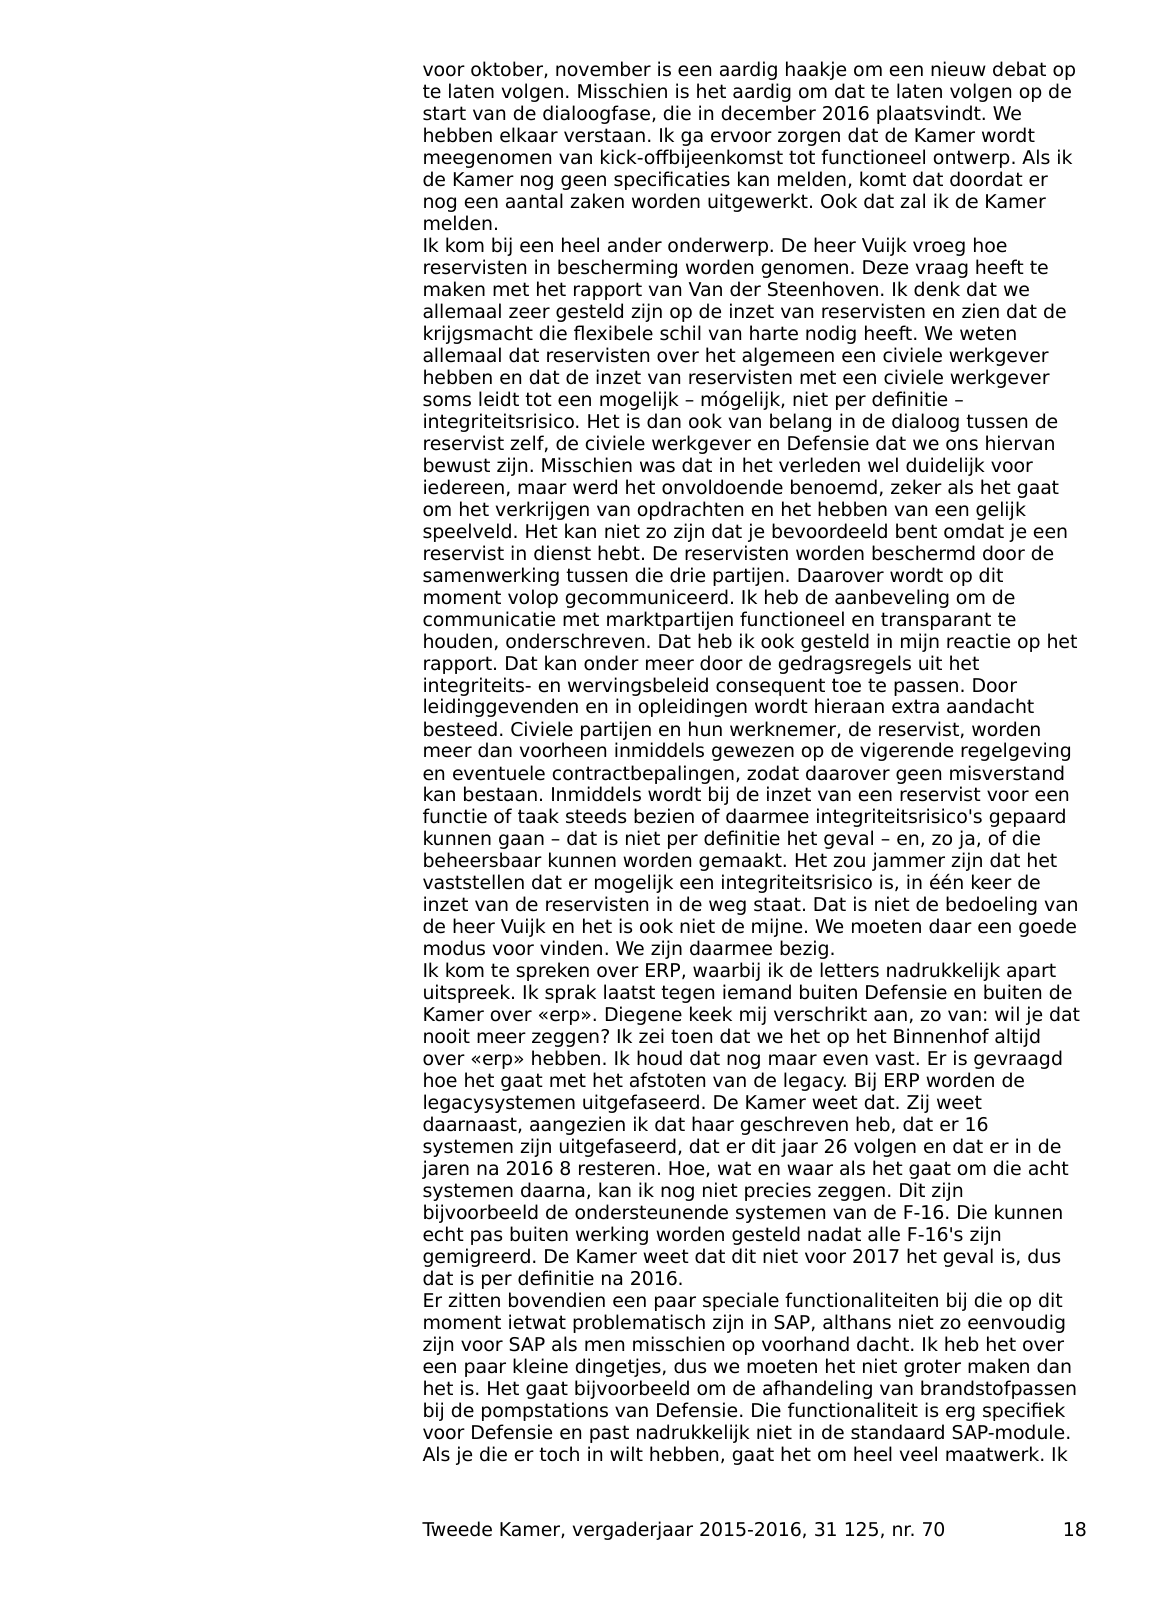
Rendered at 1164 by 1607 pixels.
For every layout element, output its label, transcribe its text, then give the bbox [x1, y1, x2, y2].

text Ik kom te spreken over ERP, waarbij ik de letters nadrukkelijk apart uitspreek. Ik sprak laatst tegen iemand buiten Defensie en buiten de Kamer over «erp». Diegene keek mij verschrikt aan, zo van: wil je dat nooit meer zeggen? Ik zei toen dat we het op het Binnenhof altijd over «erp» hebben. Ik houd dat nog maar even vast. Er is gevraagd hoe het gaat met het afstoten van de legacy. Bij ERP worden de legacysystemen uitgefaseerd. De Kamer weet dat. Zij weet daarnaast, aangezien ik dat haar geschreven heb, dat er 16 systemen zijn uitgefaseerd, dat er dit jaar 26 volgen en dat er in de jaren na 2016 8 resteren. Hoe, wat en waar als het gaat om die acht systemen daarna, kan ik nog niet precies zeggen. Dit zijn bijvoorbeeld de ondersteunende systemen van de F-16. Die kunnen echt pas buiten werking worden gesteld nadat alle F-16's zijn gemigreerd. De Kamer weet dat dit niet voor 2017 het geval is, dus dat is per definitie na 2016. [422, 960, 1087, 1290]
text Er zitten bovendien een paar speciale functionaliteiten bij die op dit moment ietwat problematisch zijn in SAP, althans niet zo eenvoudig zijn voor SAP als men misschien op voorhand dacht. Ik heb het over een paar kleine dingetjes, dus we moeten het niet groter maken dan het is. Het gaat bijvoorbeeld om de afhandeling van brandstofpassen bij de pompstations van Defensie. Die functionaliteit is erg specifiek voor Defensie en past nadrukkelijk niet in de standaard SAP-module. Als je die er toch in wilt hebben, gaat het om heel veel maatwerk. Ik [422, 1290, 1087, 1466]
text Ik kom bij een heel ander onderwerp. De heer Vuijk vroeg hoe reservisten in bescherming worden genomen. Deze vraag heeft te maken met het rapport van Van der Steenhoven. Ik denk dat we allemaal zeer gesteld zijn op de inzet van reservisten en zien dat de krijgsmacht die flexibele schil van harte nodig heeft. We weten allemaal dat reservisten over het algemeen een civiele werkgever hebben en dat de inzet van reservisten met een civiele werkgever soms leidt tot een mogelijk – mógelijk, niet per definitie – integriteitsrisico. Het is dan ook van belang in de dialoog tussen de reservist zelf, de civiele werkgever en Defensie dat we ons hiervan bewust zijn. Misschien was dat in het verleden wel duidelijk voor iedereen, maar werd het onvoldoende benoemd, zeker als het gaat om het verkrijgen van opdrachten en het hebben van een gelijk speelveld. Het kan niet zo zijn dat je bevoordeeld bent omdat je een reservist in dienst hebt. De reservisten worden beschermd door de samenwerking tussen die drie partijen. Daarover wordt op dit moment volop gecommuniceerd. Ik heb de aanbeveling om de communicatie met marktpartijen functioneel en transparant te houden, onderschreven. Dat heb ik ook gesteld in mijn reactie op het rapport. Dat kan onder meer door de gedragsregels uit het integriteits- en wervingsbeleid consequent toe te passen. Door leidinggevenden en in opleidingen wordt hieraan extra aandacht besteed. Civiele partijen en hun werknemer, de reservist, worden meer dan voorheen inmiddels gewezen op de vigerende regelgeving en eventuele contractbepalingen, zodat daarover geen misverstand kan bestaan. Inmiddels wordt bij de inzet van een reservist voor een functie of taak steeds bezien of daarmee integriteitsrisico's gepaard kunnen gaan – dat is niet per definitie het geval – en, zo ja, of die beheersbaar kunnen worden gemaakt. Het zou jammer zijn dat het vaststellen dat er mogelijk een integriteitsrisico is, in één keer de inzet van de reservisten in de weg staat. Dat is niet de bedoeling van de heer Vuijk en het is ook niet de mijne. We moeten daar een goede modus voor vinden. We zijn daarmee bezig. [422, 235, 1087, 960]
text voor oktober, november is een aardig haakje om een nieuw debat op te laten volgen. Misschien is het aardig om dat te laten volgen op de start van de dialoogfase, die in december 2016 plaatsvindt. We hebben elkaar verstaan. Ik ga ervoor zorgen dat de Kamer wordt meegenomen van kick-offbijeenkomst tot functioneel ontwerp. Als ik de Kamer nog geen specificaties kan melden, komt dat doordat er nog een aantal zaken worden uitgewerkt. Ook dat zal ik de Kamer melden. [422, 59, 1087, 235]
